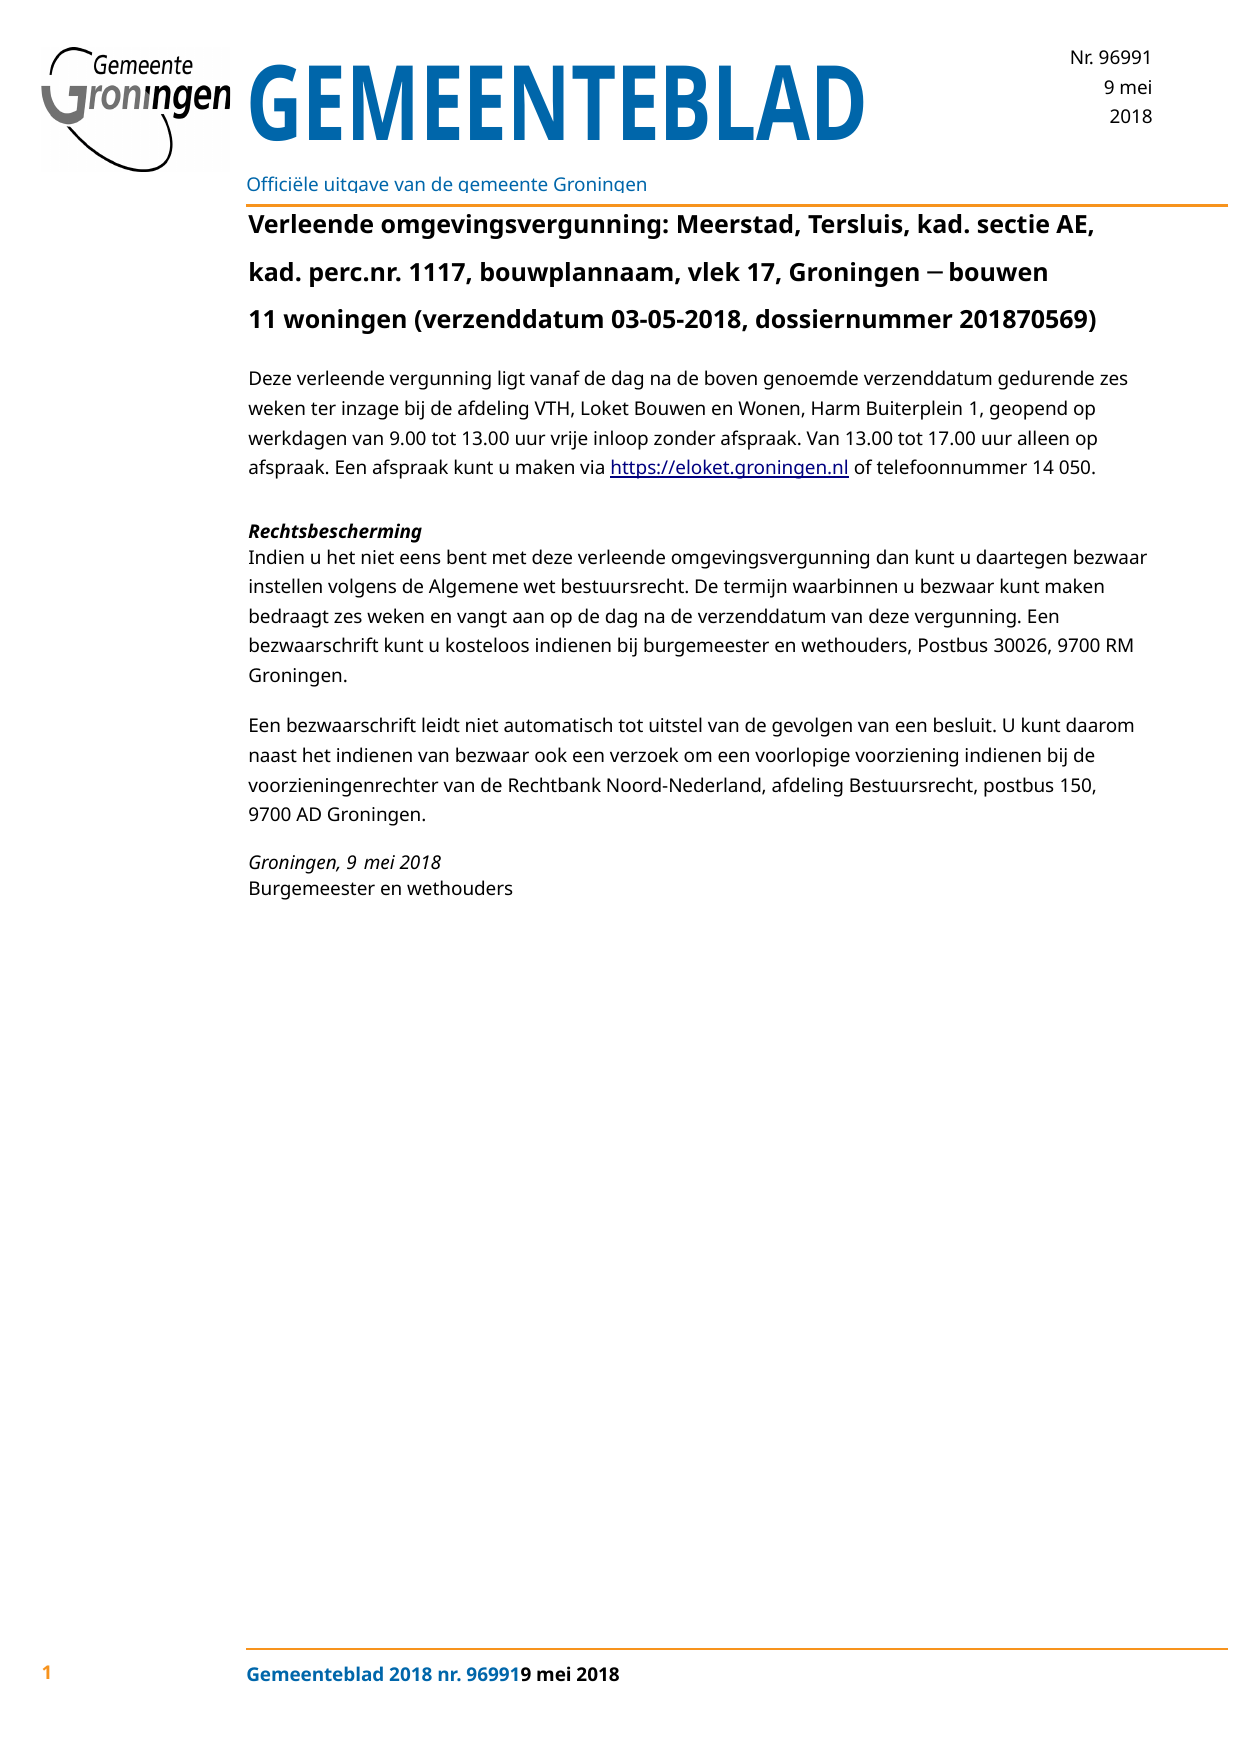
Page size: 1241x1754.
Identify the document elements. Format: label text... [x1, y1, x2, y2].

text Groningen, 9 mei 2018 [248, 849, 1152, 875]
text Indien u het niet eens bent met deze verleende omgevingsvergunning dan kunt u daartegen bezwaar instellen volgens de Algemene wet bestuursrecht. De termijn waarbinnen u bezwaar kunt maken bedraagt zes weken en vangt aan op de dag na de verzenddatum van deze vergunning. Een bezwaarschrift kunt u kosteloos indienen bij burgemeester en wethouders, Postbus 30026, 9700 RM Groningen. [248, 544, 1152, 688]
text Een bezwaarschrift leidt niet automatisch tot uitstel van de gevolgen van een besluit. U kunt daarom naast het indienen van bezwaar ook een verzoek om een voorlopige voorziening indienen bij de voorzieningenrechter van de Rechtbank Noord-Nederland, afdeling Bestuursrecht, postbus 150, 9700 AD Groningen. [248, 713, 1152, 827]
picture [41, 47, 231, 172]
text Deze verleende vergunning ligt vanaf de dag na de boven genoemde verzenddatum gedurende zes weken ter inzage bij de afdeling VTH, Loket Bouwen en Wonen, Harm Buiterplein 1, geopend op werkdagen van 9.00 tot 13.00 uur vrije inloop zonder afspraak. Van 13.00 tot 17.00 uur alleen op afspraak. Een afspraak kunt u maken via https://eloket.groningen.nl of telefoonnummer 14 050. [248, 366, 1152, 480]
text Rechtsbescherming [248, 518, 1152, 544]
text Verleende omgevingsvergunning: Meerstad, Tersluis, kad. sectie AE, kad. perc.nr. 1117, bouwplannaam, vlek 17, Groningen ─ bouwen 11 woningen (verzenddatum 03-05-2018, dossiernummer 201870569) [248, 207, 1152, 336]
text Burgemeester en wethouders [248, 875, 1152, 901]
